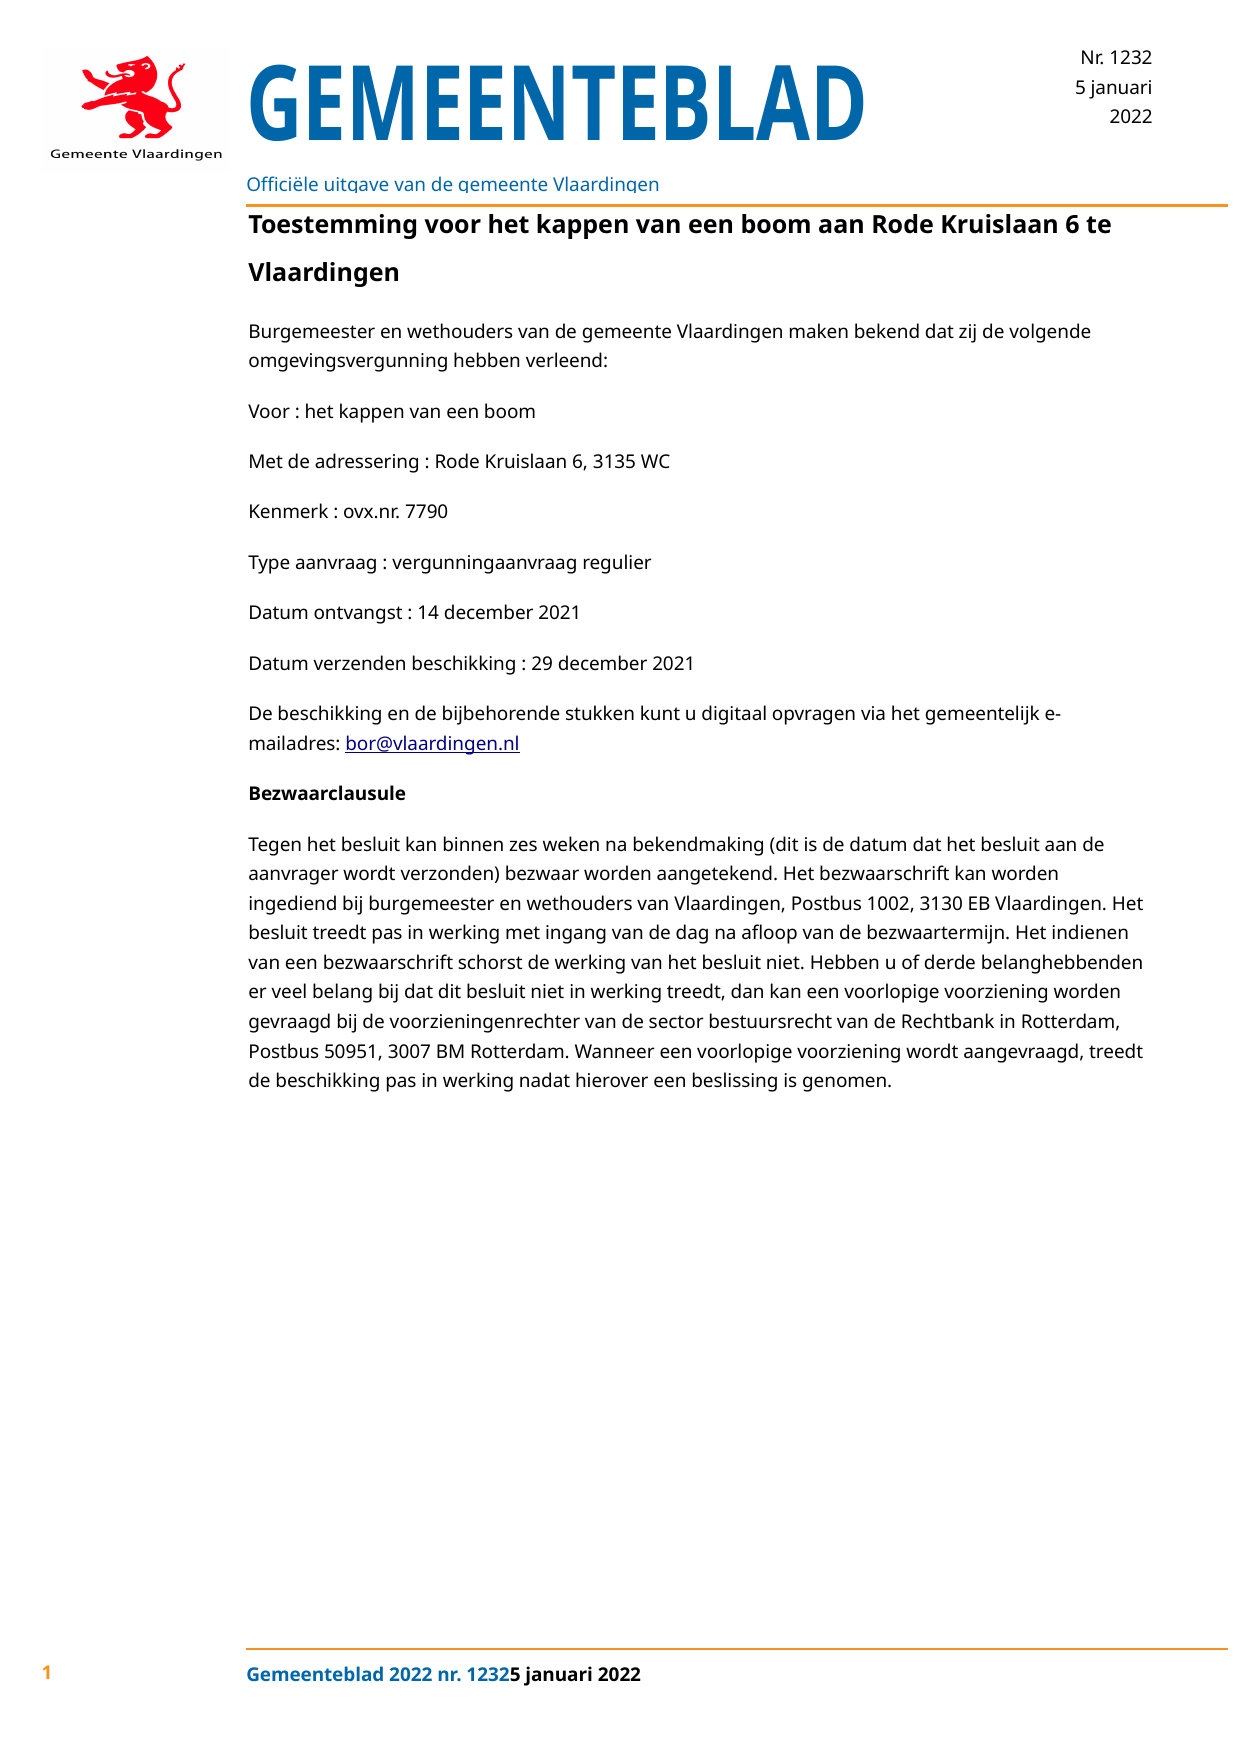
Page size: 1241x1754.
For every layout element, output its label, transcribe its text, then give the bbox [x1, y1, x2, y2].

text De beschikking en de bijbehorende stukken kunt u digitaal opvragen via het gemeentelijk e-mailadres: bor@vlaardingen.nl [248, 700, 1152, 756]
text Voor : het kappen van een boom [248, 398, 1152, 424]
text Met de adressering : Rode Kruislaan 6, 3135 WC [248, 448, 1152, 474]
text Tegen het besluit kan binnen zes weken na bekendmaking (dit is de datum dat het besluit aan de aanvrager wordt verzonden) bezwaar worden aangetekend. Het bezwaarschrift kan worden ingediend bij burgemeester en wethouders van Vlaardingen, Postbus 1002, 3130 EB Vlaardingen. Het besluit treedt pas in werking met ingang van de dag na afloop van de bezwaartermijn. Het indienen van een bezwaarschrift schorst de werking van het besluit niet. Hebben u of derde belanghebbenden er veel belang bij dat dit besluit niet in werking treedt, dan kan een voorlopige voorziening worden gevraagd bij de voorzieningenrechter van de sector bestuursrecht van de Rechtbank in Rotterdam, Postbus 50951, 3007 BM Rotterdam. Wanneer een voorlopige voorziening wordt aangevraagd, treedt de beschikking pas in werking nadat hierover een beslissing is genomen. [248, 831, 1152, 1093]
text Datum ontvangst : 14 december 2021 [248, 599, 1152, 625]
text Type aanvraag : vergunningaanvraag regulier [248, 549, 1152, 575]
text Toestemming voor het kappen van een boom aan Rode Kruislaan 6 te Vlaardingen [248, 207, 1152, 288]
text Burgemeester en wethouders van de gemeente Vlaardingen maken bekend dat zij de volgende omgevingsvergunning hebben verleend: [248, 318, 1152, 373]
text Bezwaarclausule [248, 780, 1152, 806]
text Datum verzenden beschikking : 29 december 2021 [248, 650, 1152, 676]
picture [41, 47, 231, 172]
text Kenmerk : ovx.nr. 7790 [248, 499, 1152, 524]
